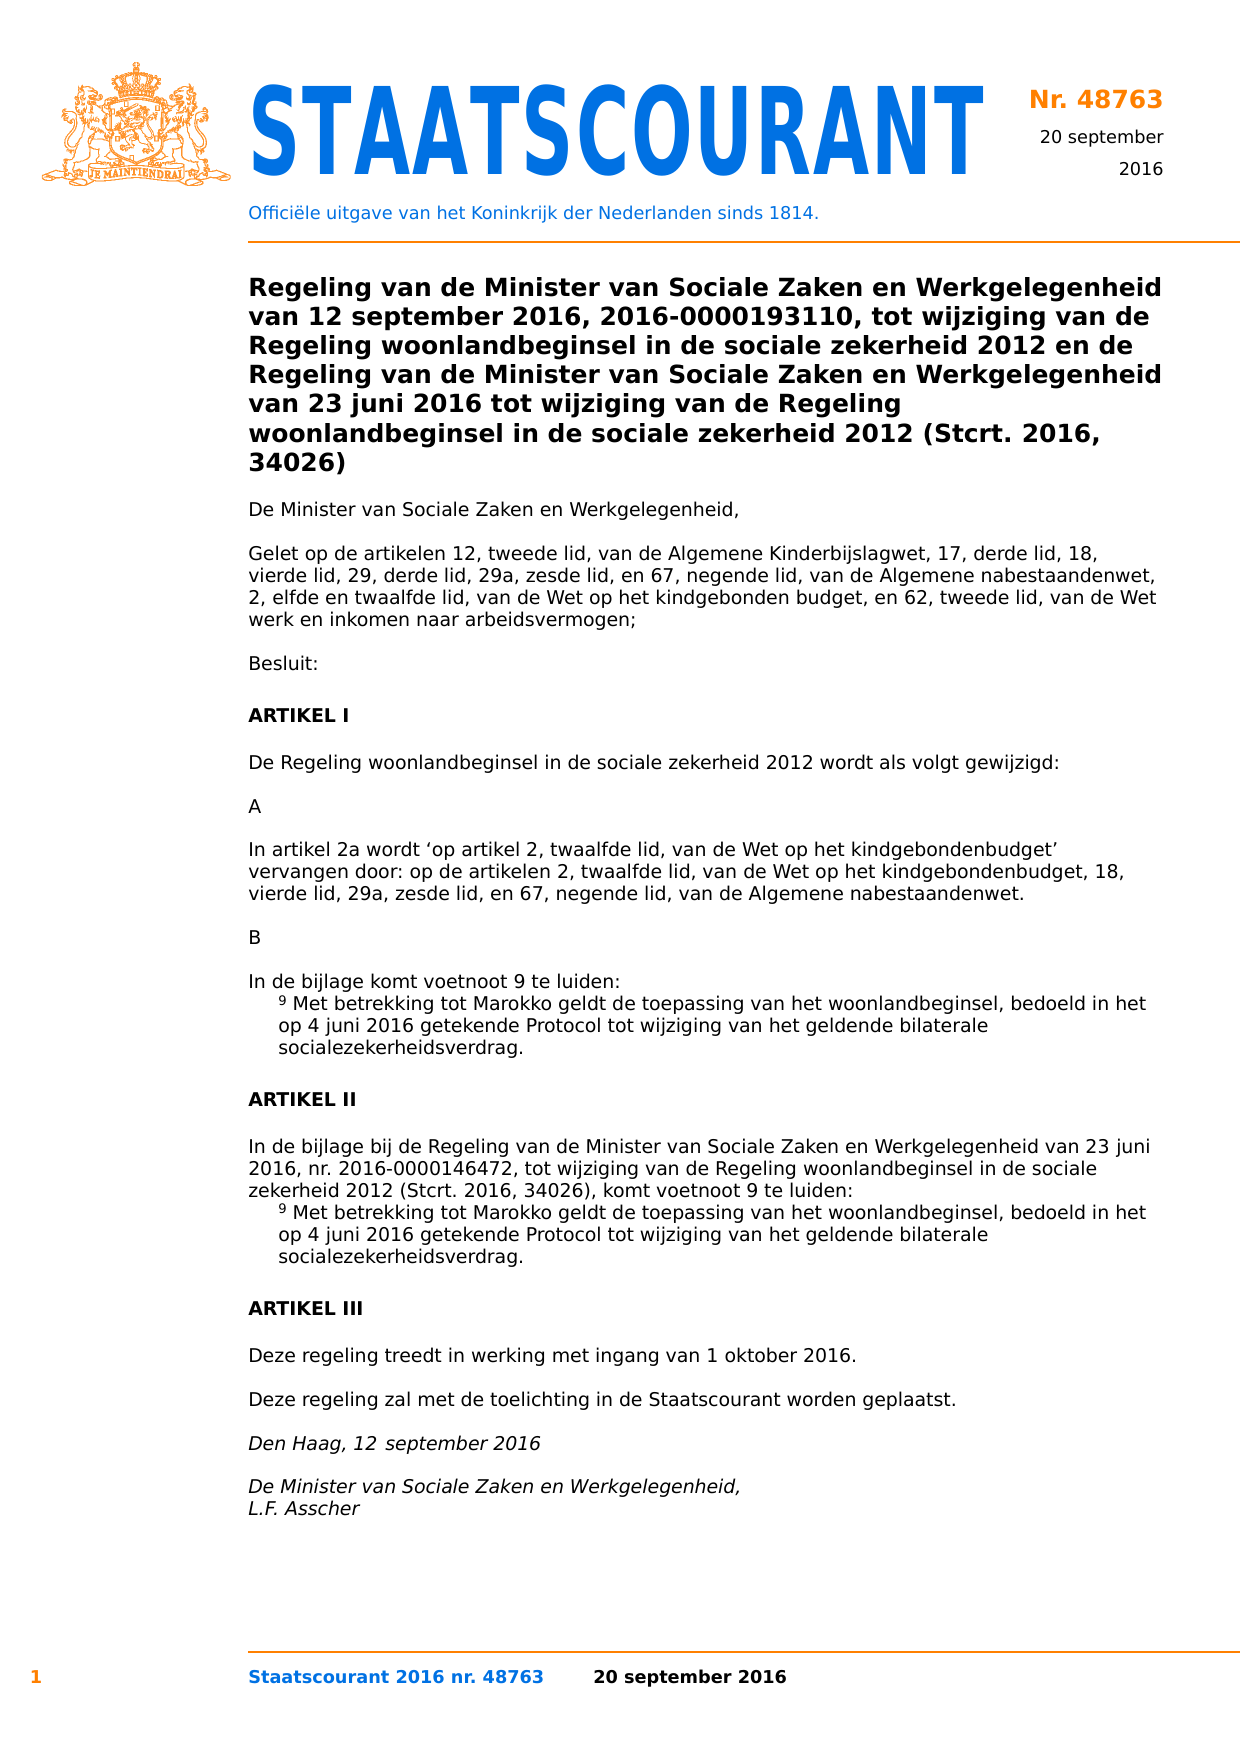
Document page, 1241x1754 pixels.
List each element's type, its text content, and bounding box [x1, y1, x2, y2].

table_header [25, 62, 248, 241]
picture [41, 62, 231, 186]
text Den Haag, 12 september 2016 [248, 1432, 1163, 1454]
table_cell Officiële uitgave van het Koninkrijk der Nederlanden sinds 1814. [248, 203, 1240, 241]
text Deze regeling zal met de toelichting in de Staatscourant worden geplaatst. [248, 1389, 1163, 1411]
text Gelet op de artikelen 12, tweede lid, van de Algemene Kinderbijslagwet, 17, derde lid, 18, vierde lid, 29, derde lid, 29a, zesde lid, en 67, negende lid, van de Algemene nabestaandenwet, 2, elfde en twaalfde lid, van de Wet op het kindgebonden budget, en 62, tweede lid, van de Wet werk en inkomen naar arbeidsvermogen; [248, 543, 1163, 631]
table_header Nr. 48763 [998, 62, 1240, 121]
subtitle ARTIKEL III [248, 1298, 1163, 1320]
text De Minister van Sociale Zaken en Werkgelegenheid, [248, 499, 1163, 521]
text De Regeling woonlandbeginsel in de sociale zekerheid 2012 wordt als volgt gewijzigd: [248, 752, 1163, 774]
text Besluit: [248, 653, 1163, 675]
table_header STAATSCOURANT [248, 62, 998, 203]
text In artikel 2a wordt ‘op artikel 2, twaalfde lid, van de Wet op het kindgebondenbudget’ vervangen door: op de artikelen 2, twaalfde lid, van de Wet op het kindgebondenbudget, 18, vierde lid, 29a, zesde lid, en 67, negende lid, van de Algemene nabestaandenwet. [248, 839, 1163, 905]
text In de bijlage komt voetnoot 9 te luiden: [248, 971, 1163, 993]
table_cell 2016 [998, 153, 1240, 203]
table_cell 20 september [998, 121, 1240, 153]
text B [248, 927, 1163, 949]
text In de bijlage bij de Regeling van de Minister van Sociale Zaken en Werkgelegenheid van 23 juni 2016, nr. 2016-0000146472, tot wijziging van de Regeling woonlandbeginsel in de sociale zekerheid 2012 (Stcrt. 2016, 34026), komt voetnoot 9 te luiden: [248, 1136, 1163, 1202]
text De Minister van Sociale Zaken en Werkgelegenheid, L.F. Asscher [248, 1476, 1163, 1520]
subtitle ARTIKEL I [248, 705, 1163, 727]
text A [248, 796, 1163, 817]
text 9 Met betrekking tot Marokko geldt de toepassing van het woonlandbeginsel, bedoeld in het op 4 juni 2016 getekende Protocol tot wijziging van het geldende bilaterale socialezekerheidsverdrag. [278, 1202, 1163, 1268]
text 9 Met betrekking tot Marokko geldt de toepassing van het woonlandbeginsel, bedoeld in het op 4 juni 2016 getekende Protocol tot wijziging van het geldende bilaterale socialezekerheidsverdrag. [278, 993, 1163, 1059]
text Deze regeling treedt in werking met ingang van 1 oktober 2016. [248, 1345, 1163, 1367]
subtitle ARTIKEL II [248, 1089, 1163, 1111]
subtitle Regeling van de Minister van Sociale Zaken en Werkgelegenheid van 12 september 2016, 2016-0000193110, tot wijziging van de Regeling woonlandbeginsel in de sociale zekerheid 2012 en de Regeling van de Minister van Sociale Zaken en Werkgelegenheid van 23 juni 2016 tot wijziging van de Regeling woonlandbeginsel in de sociale zekerheid 2012 (Stcrt. 2016, 34026) [248, 273, 1163, 477]
